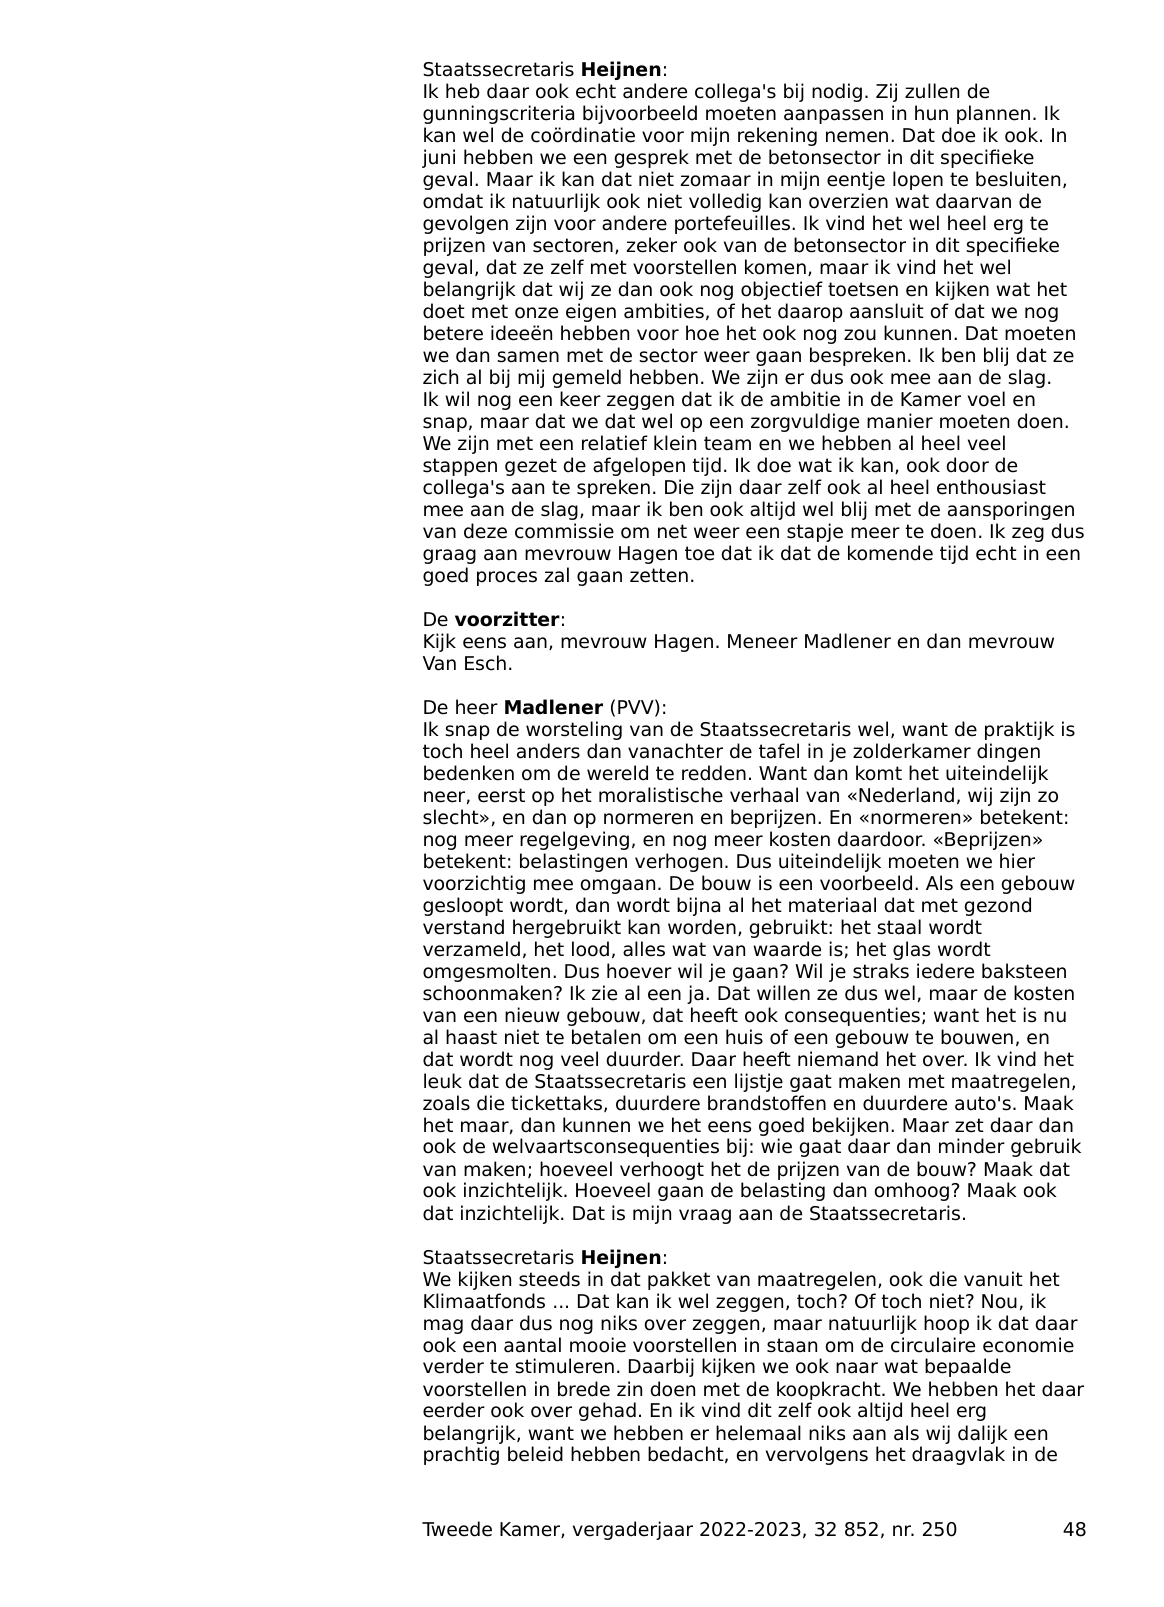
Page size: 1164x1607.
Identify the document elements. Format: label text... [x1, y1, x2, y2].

text Ik heb daar ook echt andere collega's bij nodig. Zij zullen de gunningscriteria bijvoorbeeld moeten aanpassen in hun plannen. Ik kan wel de coördinatie voor mijn rekening nemen. Dat doe ik ook. In juni hebben we een gesprek met de betonsector in dit specifieke geval. Maar ik kan dat niet zomaar in mijn eentje lopen te besluiten, omdat ik natuurlijk ook niet volledig kan overzien wat daarvan de gevolgen zijn voor andere portefeuilles. Ik vind het wel heel erg te prijzen van sectoren, zeker ook van de betonsector in dit specifieke geval, dat ze zelf met voorstellen komen, maar ik vind het wel belangrijk dat wij ze dan ook nog objectief toetsen en kijken wat het doet met onze eigen ambities, of het daarop aansluit of dat we nog betere ideeën hebben voor hoe het ook nog zou kunnen. Dat moeten we dan samen met de sector weer gaan bespreken. Ik ben blij dat ze zich al bij mij gemeld hebben. We zijn er dus ook mee aan de slag. [422, 81, 1087, 389]
text Ik snap de worsteling van de Staatssecretaris wel, want de praktijk is toch heel anders dan vanachter de tafel in je zolderkamer dingen bedenken om de wereld te redden. Want dan komt het uiteindelijk neer, eerst op het moralistische verhaal van «Nederland, wij zijn zo slecht», en dan op normeren en beprijzen. En «normeren» betekent: nog meer regelgeving, en nog meer kosten daardoor. «Beprijzen» betekent: belastingen verhogen. Dus uiteindelijk moeten we hier voorzichtig mee omgaan. De bouw is een voorbeeld. Als een gebouw gesloopt wordt, dan wordt bijna al het materiaal dat met gezond verstand hergebruikt kan worden, gebruikt: het staal wordt verzameld, het lood, alles wat van waarde is; het glas wordt omgesmolten. Dus hoever wil je gaan? Wil je straks iedere baksteen schoonmaken? Ik zie al een ja. Dat willen ze dus wel, maar de kosten van een nieuw gebouw, dat heeft ook consequenties; want het is nu al haast niet te betalen om een huis of een gebouw te bouwen, en dat wordt nog veel duurder. Daar heeft niemand het over. Ik vind het leuk dat de Staatssecretaris een lijstje gaat maken met maatregelen, zoals die tickettaks, duurdere brandstoffen en duurdere auto's. Maak het maar, dan kunnen we het eens goed bekijken. Maar zet daar dan ook de welvaartsconsequenties bij: wie gaat daar dan minder gebruik van maken; hoeveel verhoogt het de prijzen van de bouw? Maak dat ook inzichtelijk. Hoeveel gaan de belasting dan omhoog? Maak ook dat inzichtelijk. Dat is mijn vraag aan de Staatssecretaris. [422, 719, 1087, 1224]
text Ik wil nog een keer zeggen dat ik de ambitie in de Kamer voel en snap, maar dat we dat wel op een zorgvuldige manier moeten doen. We zijn met een relatief klein team en we hebben al heel veel stappen gezet de afgelopen tijd. Ik doe wat ik kan, ook door de collega's aan te spreken. Die zijn daar zelf ook al heel enthousiast mee aan de slag, maar ik ben ook altijd wel blij met de aansporingen van deze commissie om net weer een stapje meer te doen. Ik zeg dus graag aan mevrouw Hagen toe dat ik dat de komende tijd echt in een goed proces zal gaan zetten. [422, 389, 1087, 587]
text Kijk eens aan, mevrouw Hagen. Meneer Madlener en dan mevrouw Van Esch. [422, 631, 1087, 675]
text De heer Madlener (PVV): [422, 697, 1087, 719]
text We kijken steeds in dat pakket van maatregelen, ook die vanuit het Klimaatfonds ... Dat kan ik wel zeggen, toch? Of toch niet? Nou, ik mag daar dus nog niks over zeggen, maar natuurlijk hoop ik dat daar ook een aantal mooie voorstellen in staan om de circulaire economie verder te stimuleren. Daarbij kijken we ook naar wat bepaalde voorstellen in brede zin doen met de koopkracht. We hebben het daar eerder ook over gehad. En ik vind dit zelf ook altijd heel erg belangrijk, want we hebben er helemaal niks aan als wij dalijk een prachtig beleid hebben bedacht, en vervolgens het draagvlak in de [422, 1268, 1087, 1466]
text De voorzitter: [422, 609, 1087, 631]
text Staatssecretaris Heijnen: [422, 1247, 1087, 1268]
text Staatssecretaris Heijnen: [422, 59, 1087, 81]
